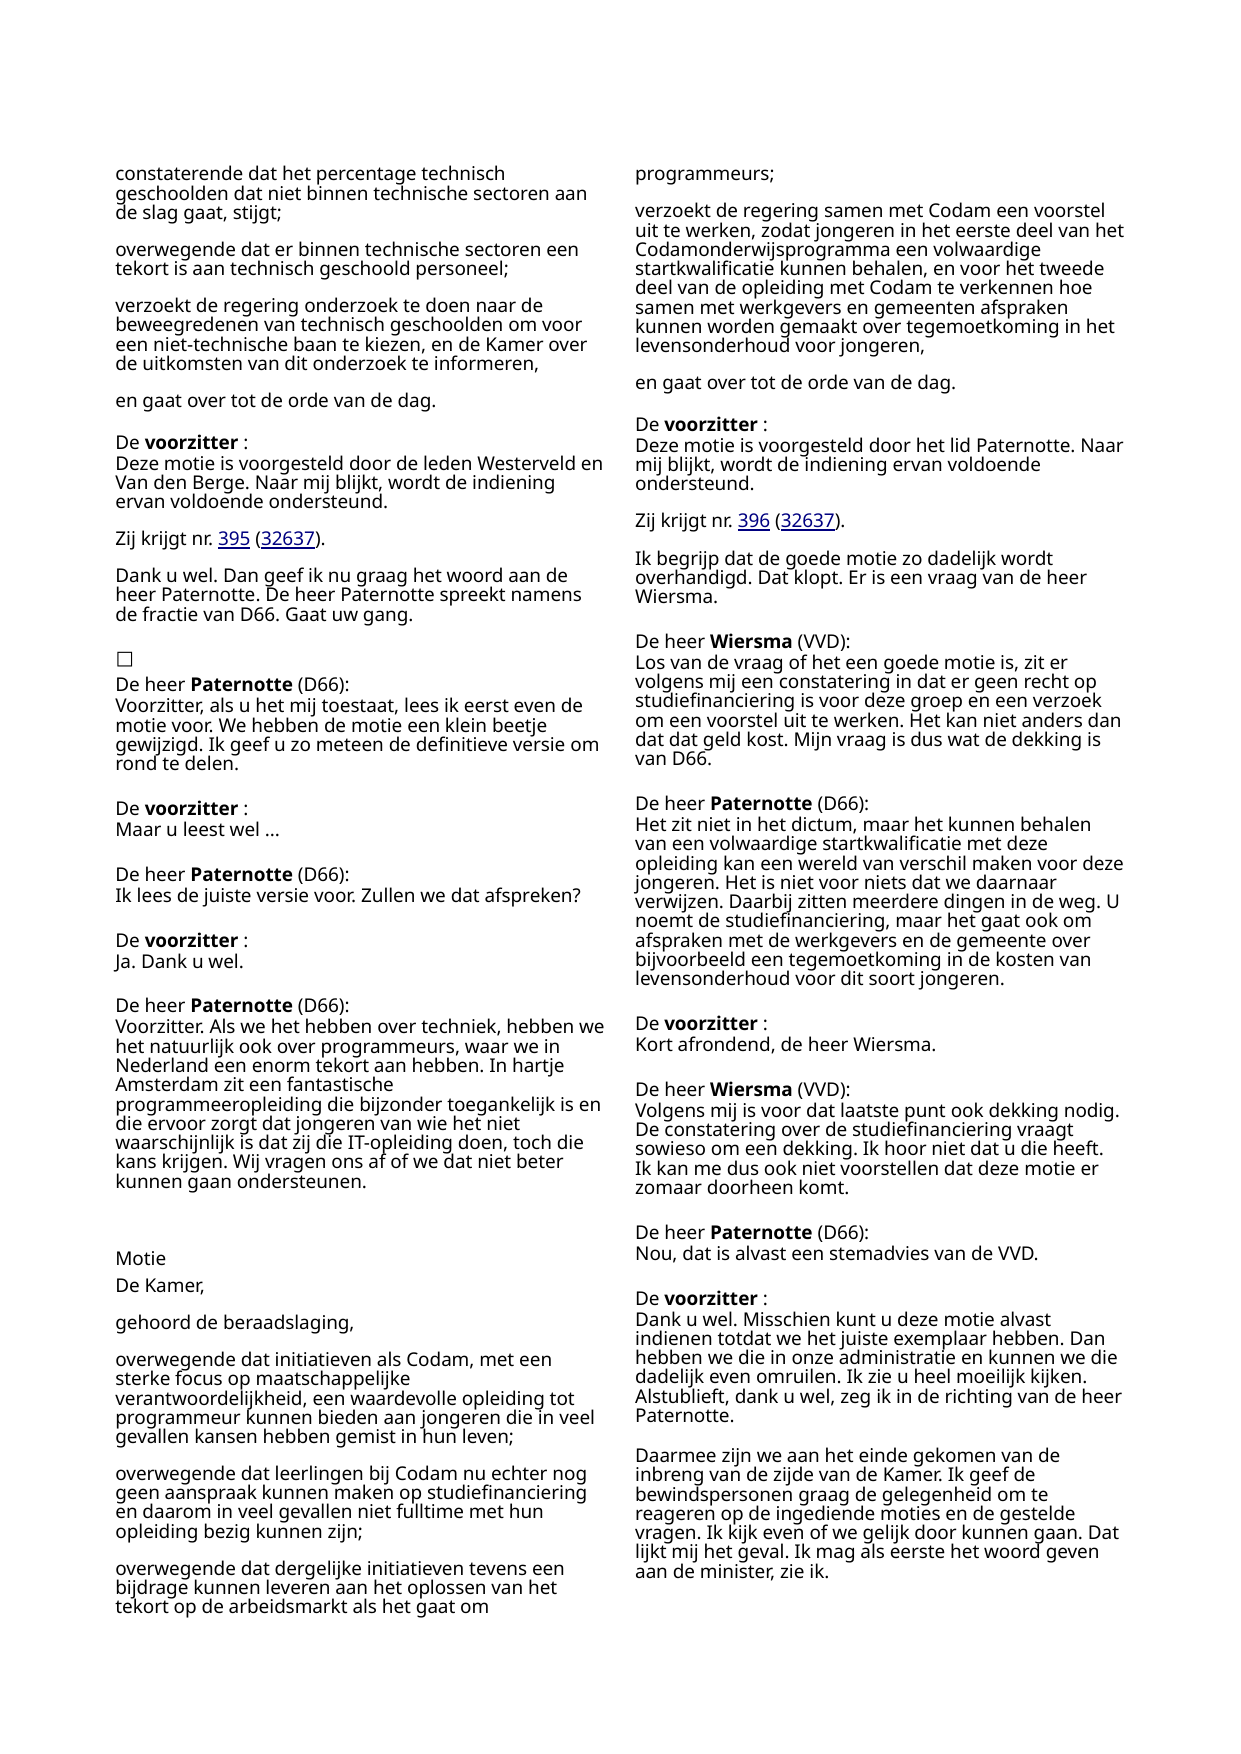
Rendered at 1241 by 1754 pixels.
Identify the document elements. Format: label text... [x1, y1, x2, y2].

text Kort afrondend, de heer Wiersma. [635, 1036, 1125, 1055]
text en gaat over tot de orde van de dag. [635, 374, 1125, 393]
text De heer Paternotte (D66): [115, 993, 605, 1018]
text constaterende dat het percentage technisch geschoolden dat niet binnen technische sectoren aan de slag gaat, stijgt; [115, 165, 605, 223]
text Maar u leest wel ... [115, 821, 605, 840]
text De voorzitter : [115, 795, 605, 821]
text Zij krijgt nr. 395 (32637). [115, 530, 605, 549]
text Voorzitter. Als we het hebben over techniek, hebben we het natuurlijk ook over programmeurs, waar we in Nederland een enorm tekort aan hebben. In hartje Amsterdam zit een fantastische programmeeropleiding die bijzonder toegankelijk is en die ervoor zorgt dat jongeren van wie het niet waarschijnlijk is dat zij die IT-opleiding doen, toch die kans krijgen. Wij vragen ons af of we dat niet beter kunnen gaan ondersteunen. [115, 1018, 605, 1192]
text De voorzitter : [115, 429, 605, 454]
text overwegende dat er binnen technische sectoren een tekort is aan technisch geschoold personeel; [115, 241, 605, 279]
text De heer Paternotte (D66): [115, 672, 605, 697]
text overwegende dat dergelijke initiatieven tevens een bijdrage kunnen leveren aan het oplossen van het tekort op de arbeidsmarkt als het gaat om [115, 1560, 605, 1618]
text Los van de vraag of het een goede motie is, zit er volgens mij een constatering in dat er geen recht op studiefinanciering is voor deze groep en een verzoek om een voorstel uit te werken. Het kan niet anders dan dat dat geld kost. Mijn vraag is dus wat de dekking is van D66. [635, 654, 1125, 769]
text Motie [115, 1245, 605, 1271]
text De voorzitter : [635, 411, 1125, 437]
text Volgens mij is voor dat laatste punt ook dekking nodig. De constatering over de studiefinanciering vraagt sowieso om een dekking. Ik hoor niet dat u die heeft. Ik kan me dus ook niet voorstellen dat deze motie er zomaar doorheen komt. [635, 1102, 1125, 1198]
text Het zit niet in het dictum, maar het kunnen behalen van een volwaardige startkwalificatie met deze opleiding kan een wereld van verschil maken voor deze jongeren. Het is niet voor niets dat we daarnaar verwijzen. Daarbij zitten meerdere dingen in de weg. U noemt de studiefinanciering, maar het gaat ook om afspraken met de werkgevers en de gemeente over bijvoorbeeld een tegemoetkoming in de kosten van levensonderhoud voor dit soort jongeren. [635, 816, 1125, 989]
text De voorzitter : [115, 927, 605, 953]
text overwegende dat initiatieven als Codam, met een sterke focus op maatschappelijke verantwoordelijkheid, een waardevolle opleiding tot programmeur kunnen bieden aan jongeren die in veel gevallen kansen hebben gemist in hun leven; [115, 1351, 605, 1447]
text Ik begrijp dat de goede motie zo dadelijk wordt overhandigd. Dat klopt. Er is een vraag van de heer Wiersma. [635, 549, 1125, 607]
text De heer Paternotte (D66): [635, 790, 1125, 816]
text Ja. Dank u wel. [115, 953, 605, 972]
text De heer Paternotte (D66): [635, 1219, 1125, 1245]
text De voorzitter : [635, 1010, 1125, 1036]
text De voorzitter : [635, 1285, 1125, 1311]
text Dank u wel. Dan geef ik nu graag het woord aan de heer Paternotte. De heer Paternotte spreekt namens de fractie van D66. Gaat uw gang. [115, 567, 605, 625]
text ⬜ [115, 646, 605, 672]
text Zij krijgt nr. 396 (32637). [635, 512, 1125, 532]
text verzoekt de regering samen met Codam een voorstel uit te werken, zodat jongeren in het eerste deel van het Codamonderwijsprogramma een volwaardige startkwalificatie kunnen behalen, en voor het tweede deel van de opleiding met Codam te verkennen hoe samen met werkgevers en gemeenten afspraken kunnen worden gemaakt over tegemoetkoming in het levensonderhoud voor jongeren, [635, 202, 1125, 356]
text Daarmee zijn we aan het einde gekomen van de inbreng van de zijde van de Kamer. Ik geef de bewindspersonen graag de gelegenheid om te reageren op de ingediende moties en de gestelde vragen. Ik kijk even of we gelijk door kunnen gaan. Dat lijkt mij het geval. Ik mag als eerste het woord geven aan de minister, zie ik. [635, 1447, 1125, 1582]
text De heer Paternotte (D66): [115, 861, 605, 887]
text en gaat over tot de orde van de dag. [115, 392, 605, 411]
text De heer Wiersma (VVD): [635, 628, 1125, 654]
text overwegende dat leerlingen bij Codam nu echter nog geen aanspraak kunnen maken op studiefinanciering en daarom in veel gevallen niet fulltime met hun opleiding bezig kunnen zijn; [115, 1465, 605, 1542]
text verzoekt de regering onderzoek te doen naar de beweegredenen van technisch geschoolden om voor een niet-technische baan te kiezen, en de Kamer over de uitkomsten van dit onderzoek te informeren, [115, 297, 605, 374]
text Nou, dat is alvast een stemadvies van de VVD. [635, 1245, 1125, 1264]
text Voorzitter, als u het mij toestaat, lees ik eerst even de motie voor. We hebben de motie een klein beetje gewijzigd. Ik geef u zo meteen de definitieve versie om rond te delen. [115, 697, 605, 774]
text De Kamer, [115, 1277, 605, 1296]
text programmeurs; [635, 165, 1125, 184]
text gehoord de beraadslaging, [115, 1314, 605, 1333]
text Dank u wel. Misschien kunt u deze motie alvast indienen totdat we het juiste exemplaar hebben. Dan hebben we die in onze administratie en kunnen we die dadelijk even omruilen. Ik zie u heel moeilijk kijken. Alstublieft, dank u wel, zeg ik in de richting van de heer Paternotte. [635, 1311, 1125, 1426]
text Deze motie is voorgesteld door het lid Paternotte. Naar mij blijkt, wordt de indiening ervan voldoende ondersteund. [635, 437, 1125, 495]
text De heer Wiersma (VVD): [635, 1076, 1125, 1102]
text Deze motie is voorgesteld door de leden Westerveld en Van den Berge. Naar mij blijkt, wordt de indiening ervan voldoende ondersteund. [115, 454, 605, 512]
text Ik lees de juiste versie voor. Zullen we dat afspreken? [115, 887, 605, 906]
